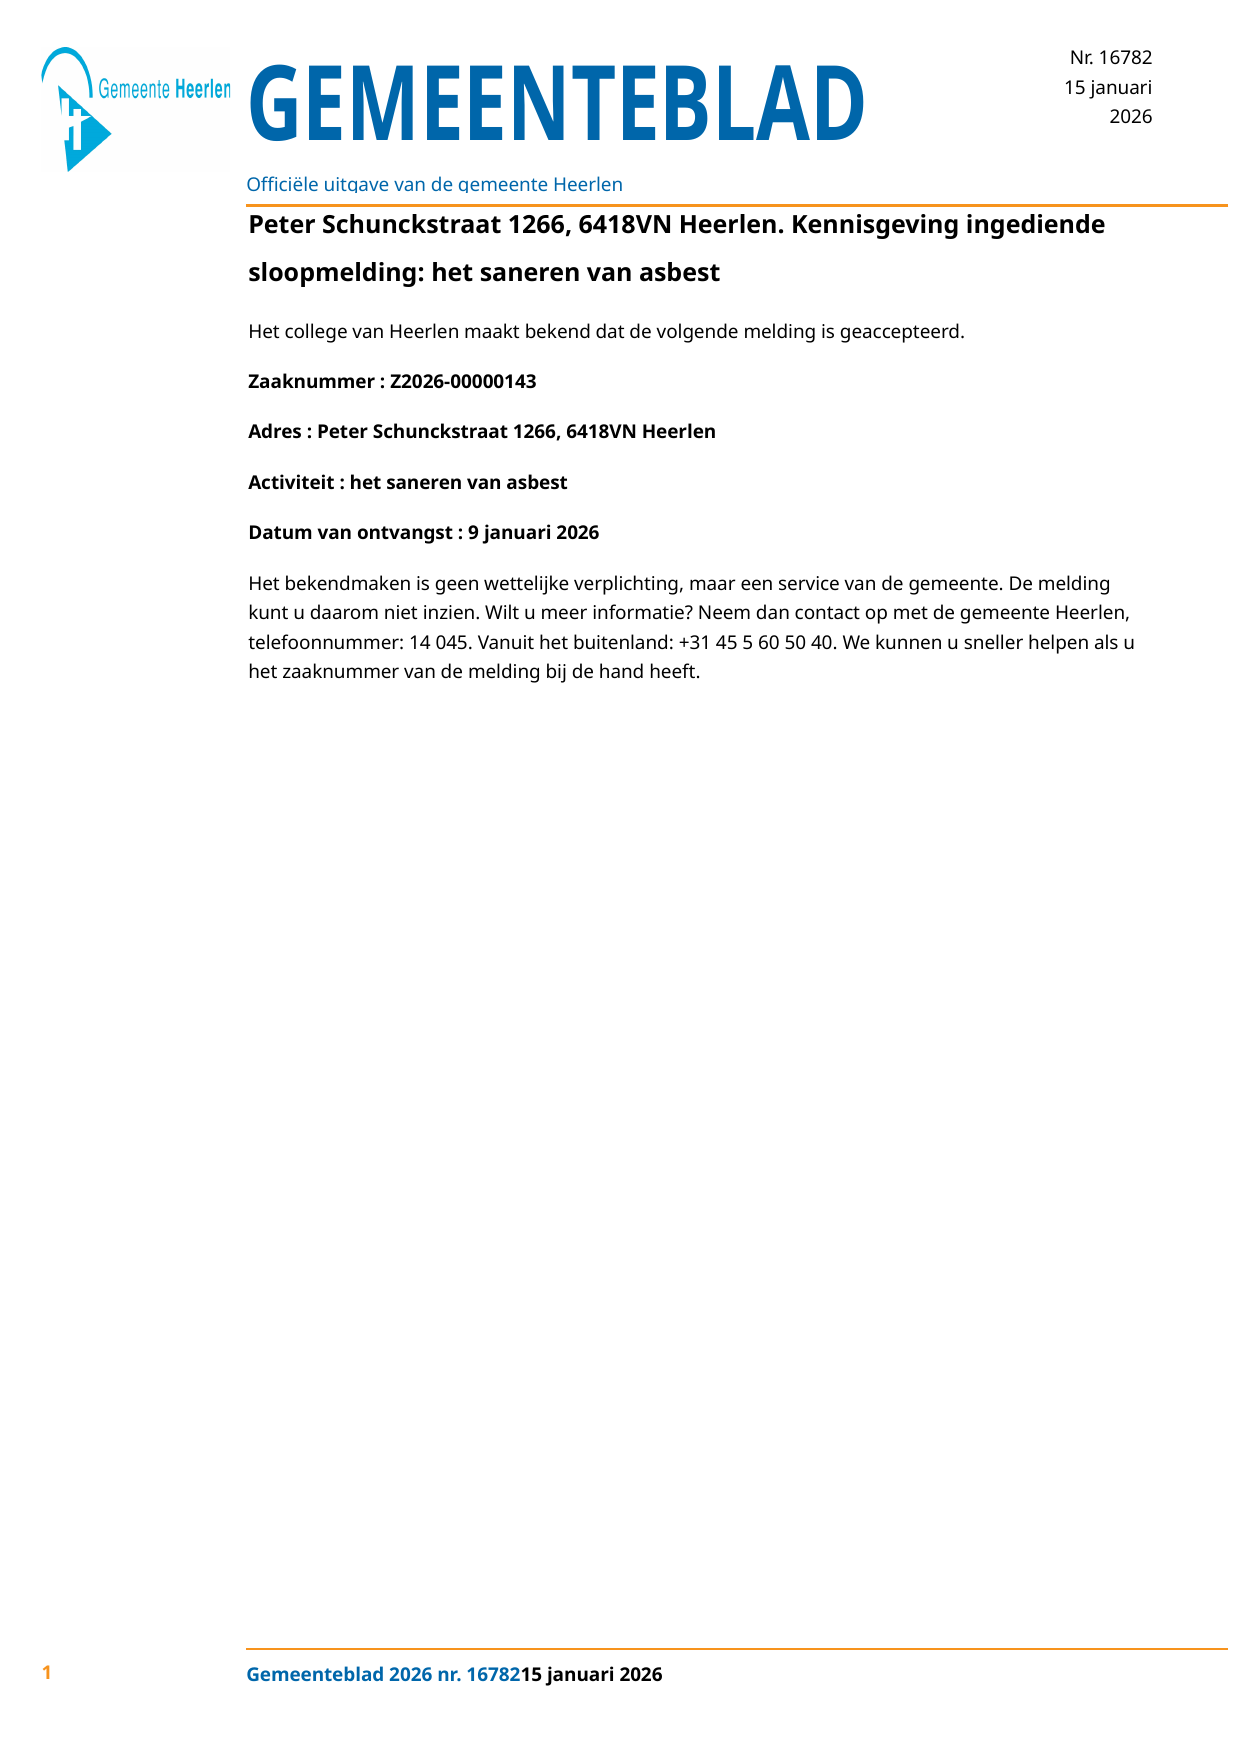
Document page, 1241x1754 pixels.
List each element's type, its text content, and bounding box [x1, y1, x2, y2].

text Activiteit : het saneren van asbest [248, 469, 1152, 495]
text Het bekendmaken is geen wettelijke verplichting, maar een service van de gemeente. De melding kunt u daarom niet inzien. Wilt u meer informatie? Neem dan contact op met de gemeente Heerlen, telefoonnummer: 14 045. Vanuit het buitenland: +31 45 5 60 50 40. We kunnen u sneller helpen als u het zaaknummer van de melding bij de hand heeft. [248, 570, 1152, 684]
text Peter Schunckstraat 1266, 6418VN Heerlen. Kennisgeving ingediende sloopmelding: het saneren van asbest [248, 207, 1152, 288]
text Zaaknummer : Z2026-00000143 [248, 368, 1152, 394]
text Het college van Heerlen maakt bekend dat de volgende melding is geaccepteerd. [248, 318, 1152, 344]
picture [41, 47, 59, 70]
picture [41, 47, 231, 172]
text Adres : Peter Schunckstraat 1266, 6418VN Heerlen [248, 419, 1152, 444]
text Datum van ontvangst : 9 januari 2026 [248, 519, 1152, 545]
